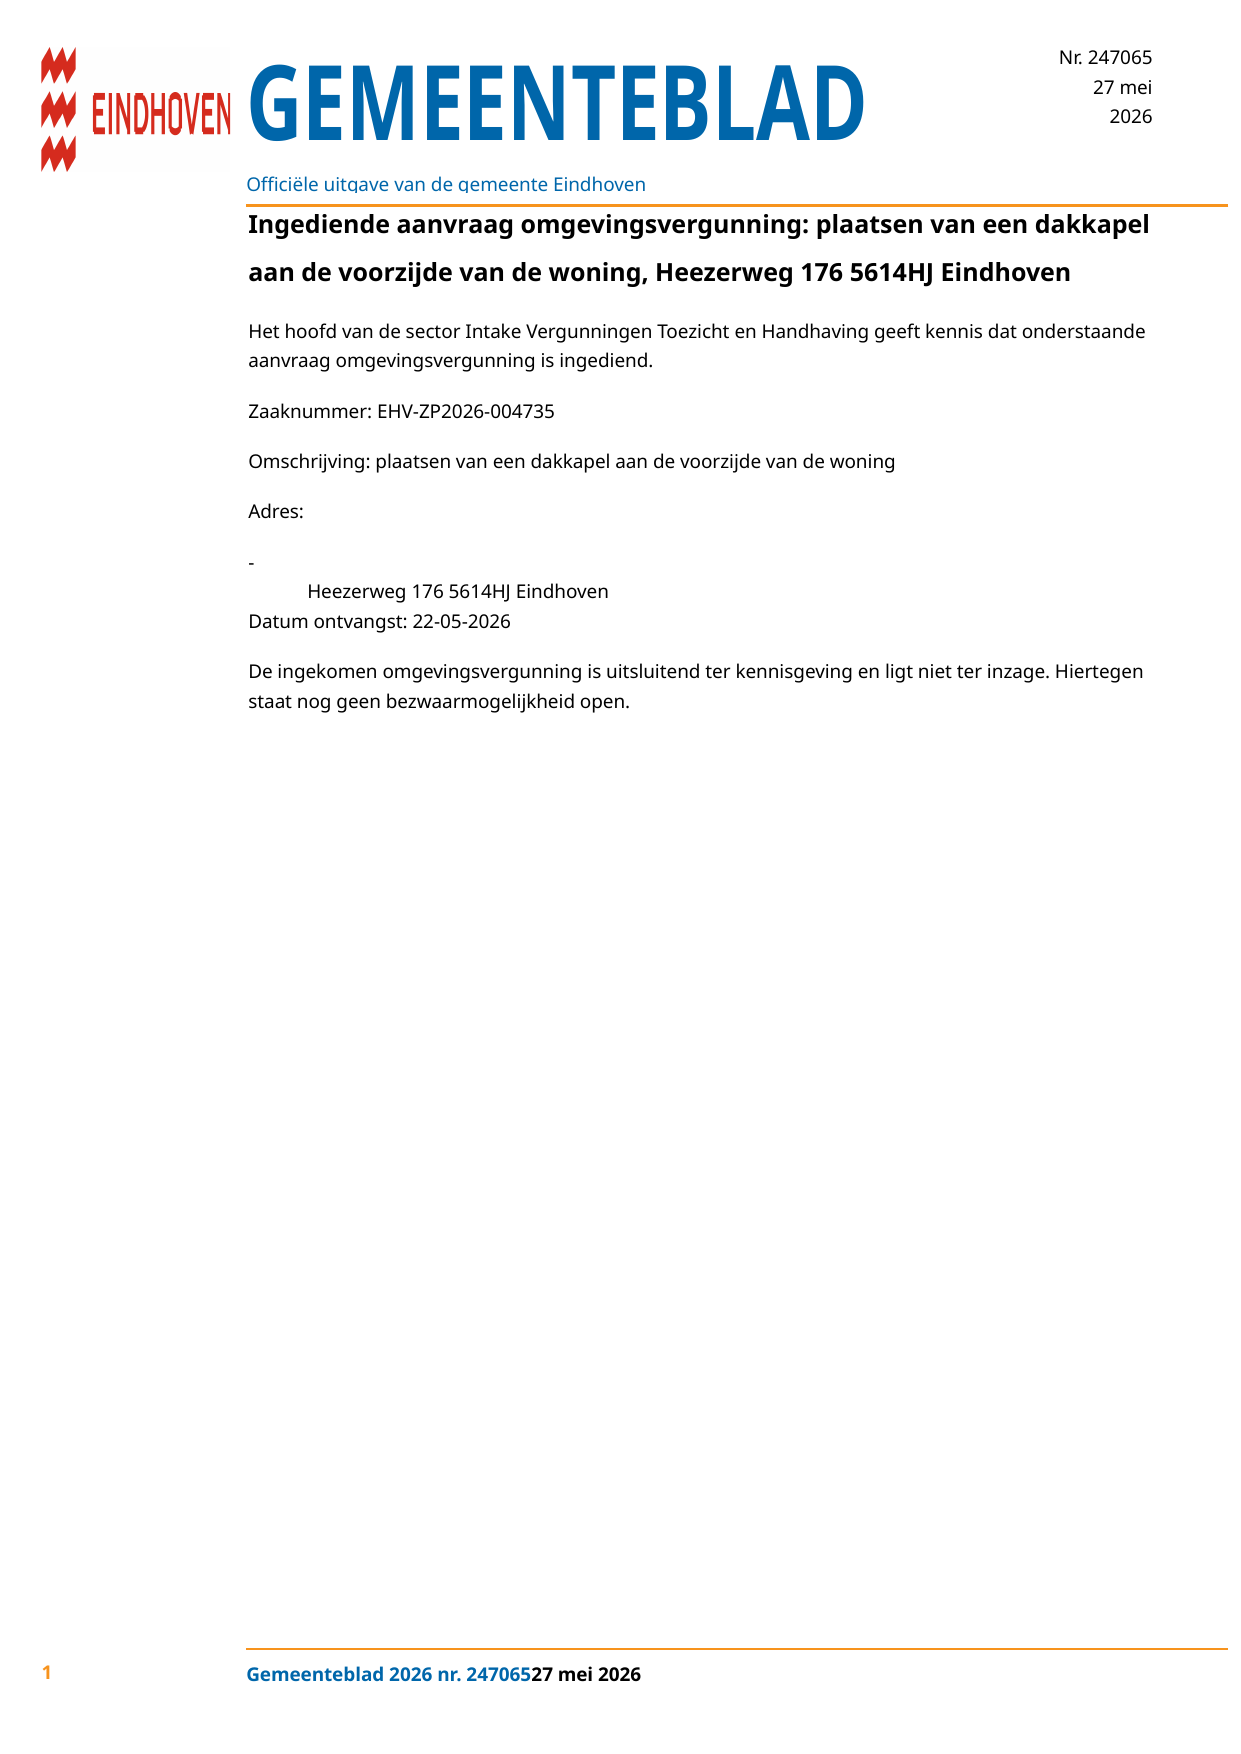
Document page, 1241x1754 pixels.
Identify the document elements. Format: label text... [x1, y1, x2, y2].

text Adres: [248, 499, 1152, 524]
text Omschrijving: plaatsen van een dakkapel aan de voorzijde van de woning [248, 448, 1152, 474]
picture [41, 47, 231, 172]
text Het hoofd van de sector Intake Vergunningen Toezicht en Handhaving geeft kennis dat onderstaande aanvraag omgevingsvergunning is ingediend. [248, 318, 1152, 373]
text Ingediende aanvraag omgevingsvergunning: plaatsen van een dakkapel aan de voorzijde van de woning, Heezerweg 176 5614HJ Eindhoven [248, 207, 1152, 288]
text Zaaknummer: EHV-ZP2026-004735 [248, 398, 1152, 424]
text Datum ontvangst: 22-05-2026 [248, 608, 1152, 634]
list Heezerweg 176 5614HJ Eindhoven [248, 579, 1152, 604]
text De ingekomen omgevingsvergunning is uitsluitend ter kennisgeving en ligt niet ter inzage. Hiertegen staat nog geen bezwaarmogelijkheid open. [248, 659, 1152, 714]
